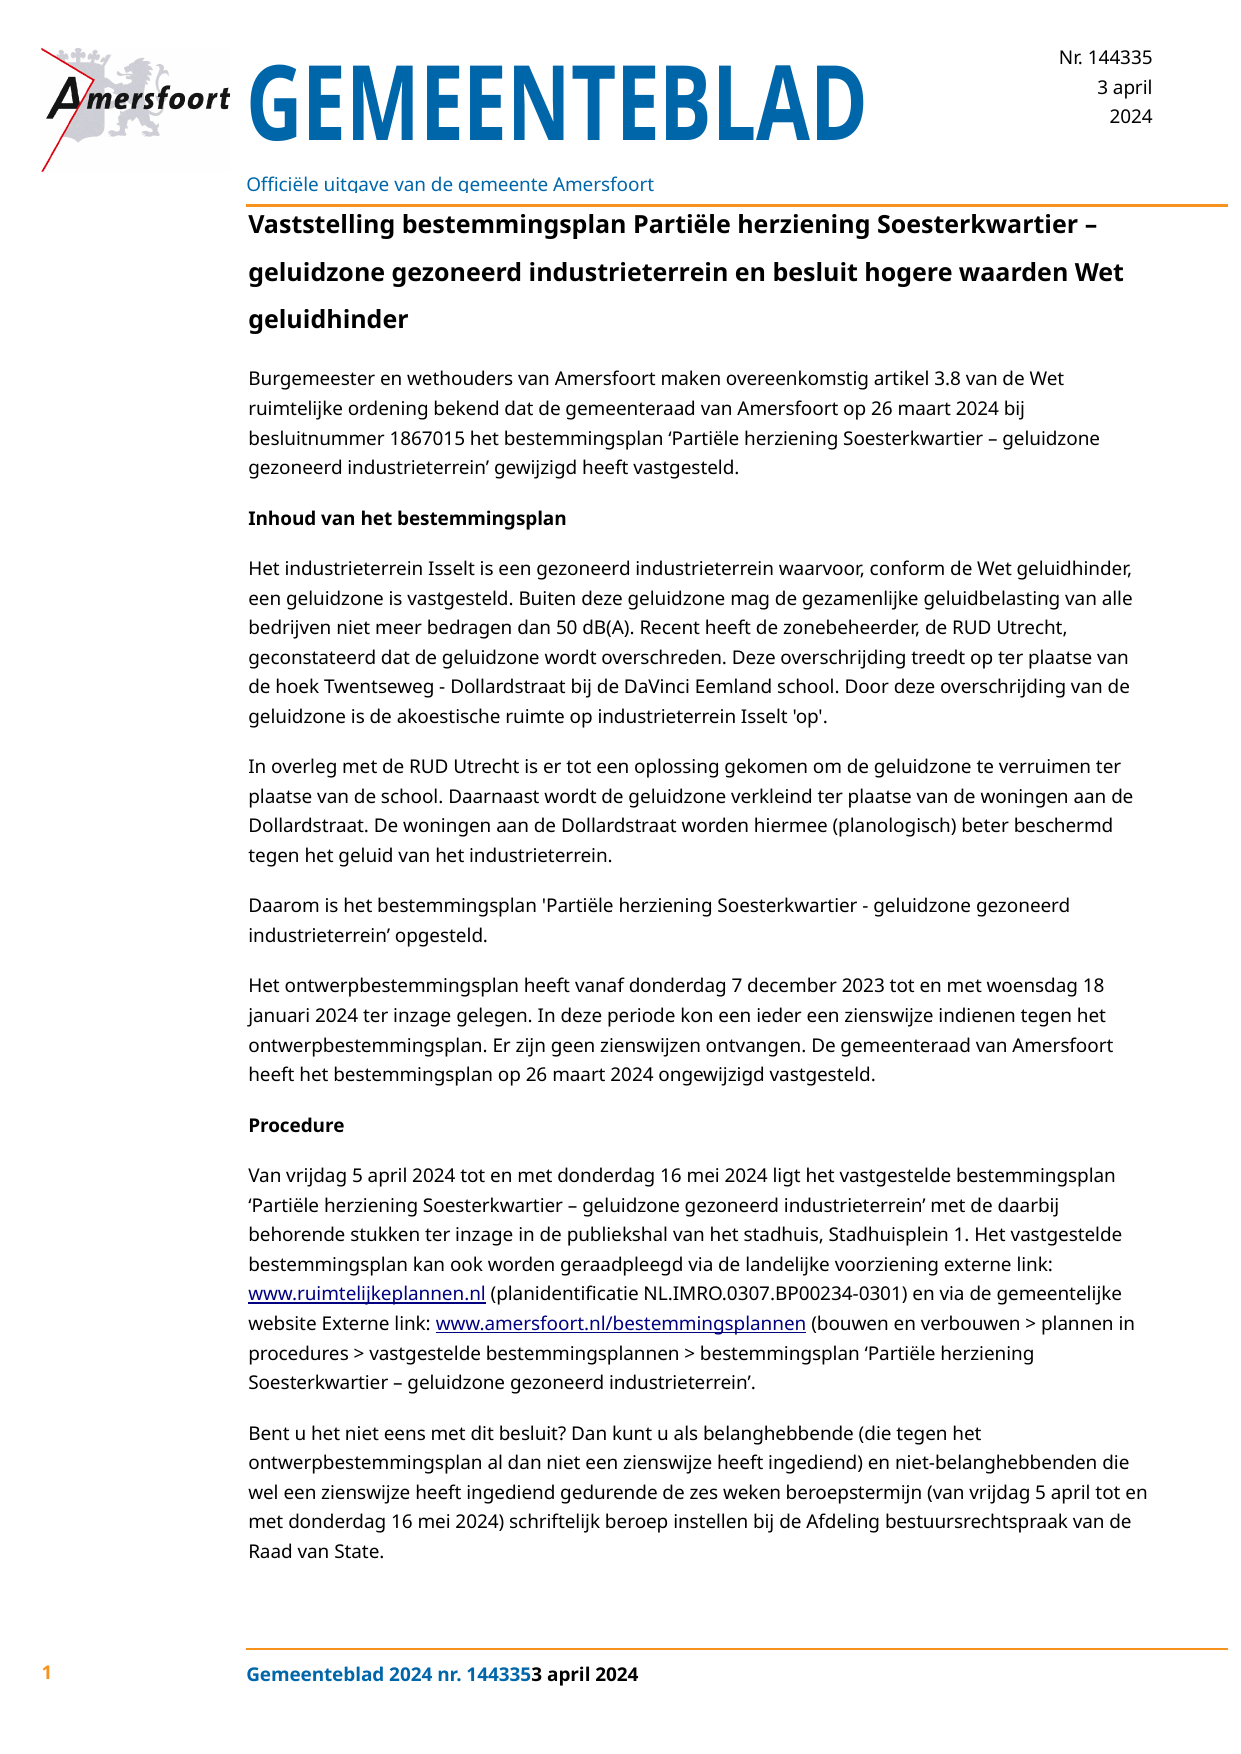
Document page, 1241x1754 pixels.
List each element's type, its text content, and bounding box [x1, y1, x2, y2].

text Bent u het niet eens met dit besluit? Dan kunt u als belanghebbende (die tegen het ontwerpbestemmingsplan al dan niet een zienswijze heeft ingediend) en niet-belanghebbenden die wel een zienswijze heeft ingediend gedurende de zes weken beroepstermijn (van vrijdag 5 april tot en met donderdag 16 mei 2024) schriftelijk beroep instellen bij de Afdeling bestuursrechtspraak van de Raad van State. [248, 1420, 1152, 1564]
text Het ontwerpbestemmingsplan heeft vanaf donderdag 7 december 2023 tot en met woensdag 18 januari 2024 ter inzage gelegen. In deze periode kon een ieder een zienswijze indienen tegen het ontwerpbestemmingsplan. Er zijn geen zienswijzen ontvangen. De gemeenteraad van Amersfoort heeft het bestemmingsplan op 26 maart 2024 ongewijzigd vastgesteld. [248, 973, 1152, 1087]
text Daarom is het bestemmingsplan 'Partiële herziening Soesterkwartier - geluidzone gezoneerd industrieterrein’ opgesteld. [248, 893, 1152, 948]
text Het industrieterrein Isselt is een gezoneerd industrieterrein waarvoor, conform de Wet geluidhinder, een geluidzone is vastgesteld. Buiten deze geluidzone mag de gezamenlijke geluidbelasting van alle bedrijven niet meer bedragen dan 50 dB(A). Recent heeft de zonebeheerder, de RUD Utrecht, geconstateerd dat de geluidzone wordt overschreden. Deze overschrijding treedt op ter plaatse van de hoek Twentseweg - Dollardstraat bij de DaVinci Eemland school. Door deze overschrijding van de geluidzone is de akoestische ruimte op industrieterrein Isselt 'op'. [248, 555, 1152, 729]
text Vaststelling bestemmingsplan Partiële herziening Soesterkwartier – geluidzone gezoneerd industrieterrein en besluit hogere waarden Wet geluidhinder [248, 207, 1152, 336]
picture [41, 47, 231, 172]
text Procedure [248, 1112, 1152, 1137]
text In overleg met de RUD Utrecht is er tot een oplossing gekomen om de geluidzone te verruimen ter plaatse van de school. Daarnaast wordt de geluidzone verkleind ter plaatse van de woningen aan de Dollardstraat. De woningen aan de Dollardstraat worden hiermee (planologisch) beter beschermd tegen het geluid van het industrieterrein. [248, 753, 1152, 868]
text Inhoud van het bestemmingsplan [248, 505, 1152, 530]
text Van vrijdag 5 april 2024 tot en met donderdag 16 mei 2024 ligt het vastgestelde bestemmingsplan ‘Partiële herziening Soesterkwartier – geluidzone gezoneerd industrieterrein’ met de daarbij behorende stukken ter inzage in de publiekshal van het stadhuis, Stadhuisplein 1. Het vastgestelde bestemmingsplan kan ook worden geraadpleegd via de landelijke voorziening externe link: www.ruimtelijkeplannen.nl (planidentificatie NL.IMRO.0307.BP00234-0301) en via de gemeentelijke website Externe link: www.amersfoort.nl/bestemmingsplannen (bouwen en verbouwen > plannen in procedures > vastgestelde bestemmingsplannen > bestemmingsplan ‘Partiële herziening Soesterkwartier – geluidzone gezoneerd industrieterrein’. [248, 1162, 1152, 1395]
text Burgemeester en wethouders van Amersfoort maken overeenkomstig artikel 3.8 van de Wet ruimtelijke ordening bekend dat de gemeenteraad van Amersfoort op 26 maart 2024 bij besluitnummer 1867015 het bestemmingsplan ‘Partiële herziening Soesterkwartier – geluidzone gezoneerd industrieterrein’ gewijzigd heeft vastgesteld. [248, 366, 1152, 480]
